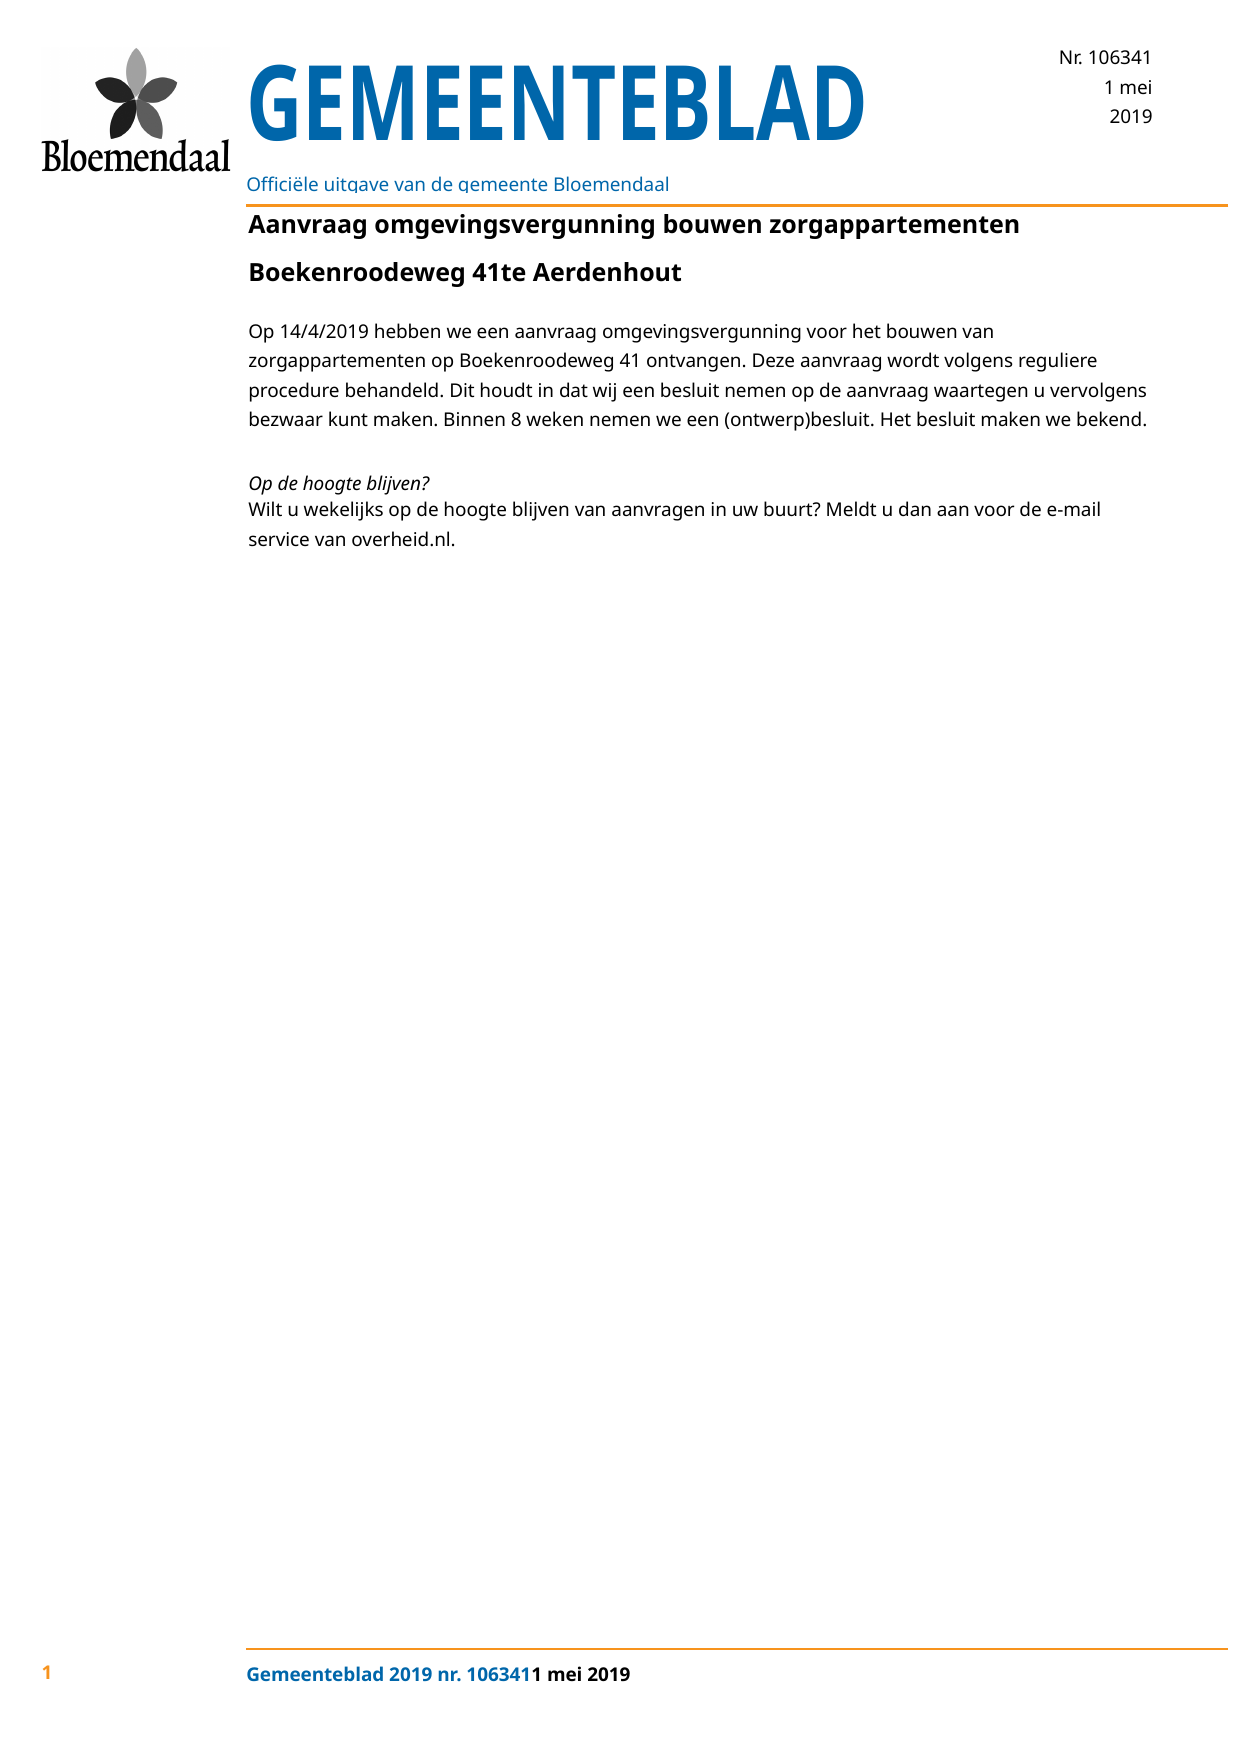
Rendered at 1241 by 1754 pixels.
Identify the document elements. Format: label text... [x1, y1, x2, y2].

picture [41, 47, 231, 172]
text Aanvraag omgevingsvergunning bouwen zorgappartementen Boekenroodeweg 41te Aerdenhout [248, 207, 1152, 288]
text Wilt u wekelijks op de hoogte blijven van aanvragen in uw buurt? Meldt u dan aan voor de e-mail service van overheid.nl. [248, 496, 1152, 552]
text Op 14/4/2019 hebben we een aanvraag omgevingsvergunning voor het bouwen van zorgappartementen op Boekenroodeweg 41 ontvangen. Deze aanvraag wordt volgens reguliere procedure behandeld. Dit houdt in dat wij een besluit nemen op de aanvraag waartegen u vervolgens bezwaar kunt maken. Binnen 8 weken nemen we een (ontwerp)besluit. Het besluit maken we bekend. [248, 318, 1152, 432]
text Op de hoogte blijven? [248, 471, 1152, 496]
